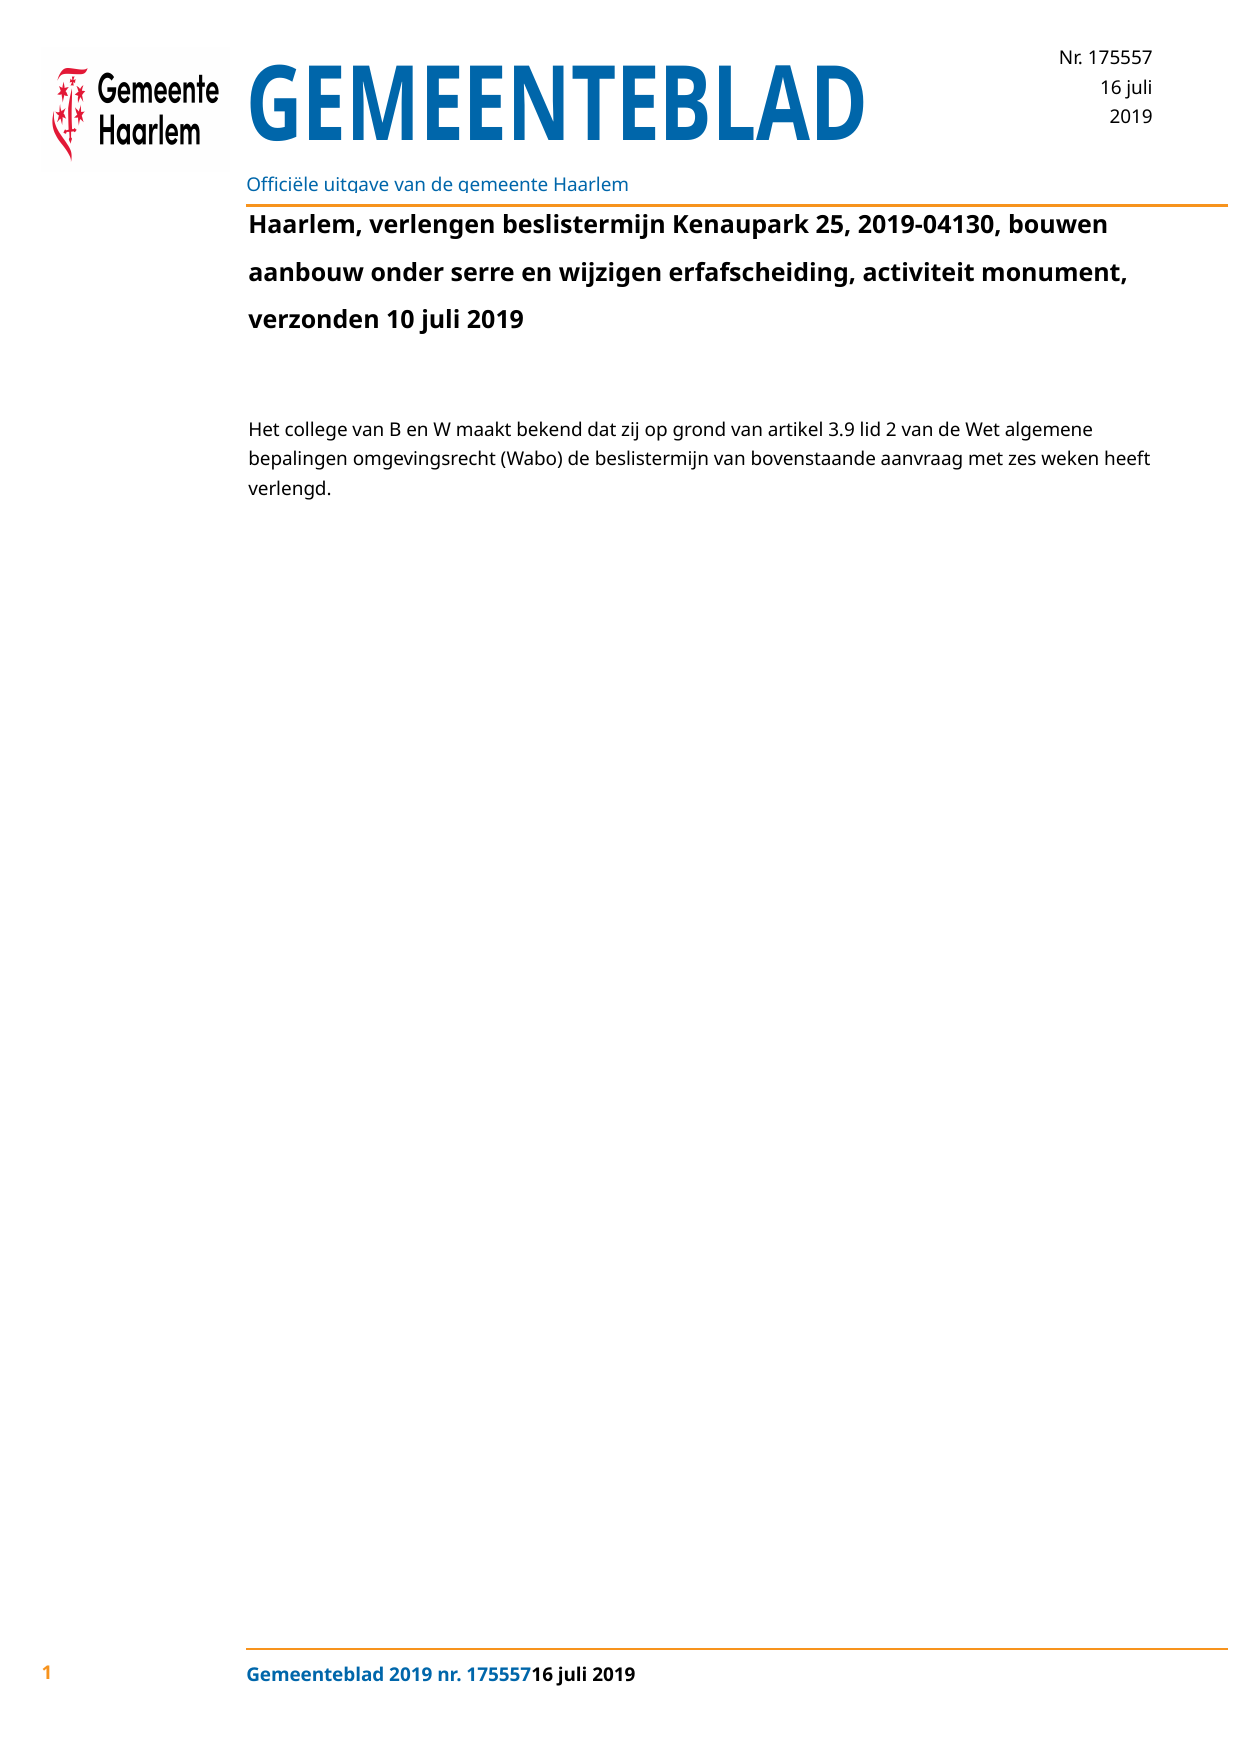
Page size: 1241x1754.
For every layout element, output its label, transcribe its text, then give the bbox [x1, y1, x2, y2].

text Het college van B en W maakt bekend dat zij op grond van artikel 3.9 lid 2 van de Wet algemene bepalingen omgevingsrecht (Wabo) de beslistermijn van bovenstaande aanvraag met zes weken heeft verlengd. [248, 416, 1152, 501]
text Haarlem, verlengen beslistermijn Kenaupark 25, 2019-04130, bouwen aanbouw onder serre en wijzigen erfafscheiding, activiteit monument, verzonden 10 juli 2019 [248, 207, 1152, 336]
picture [41, 47, 231, 172]
